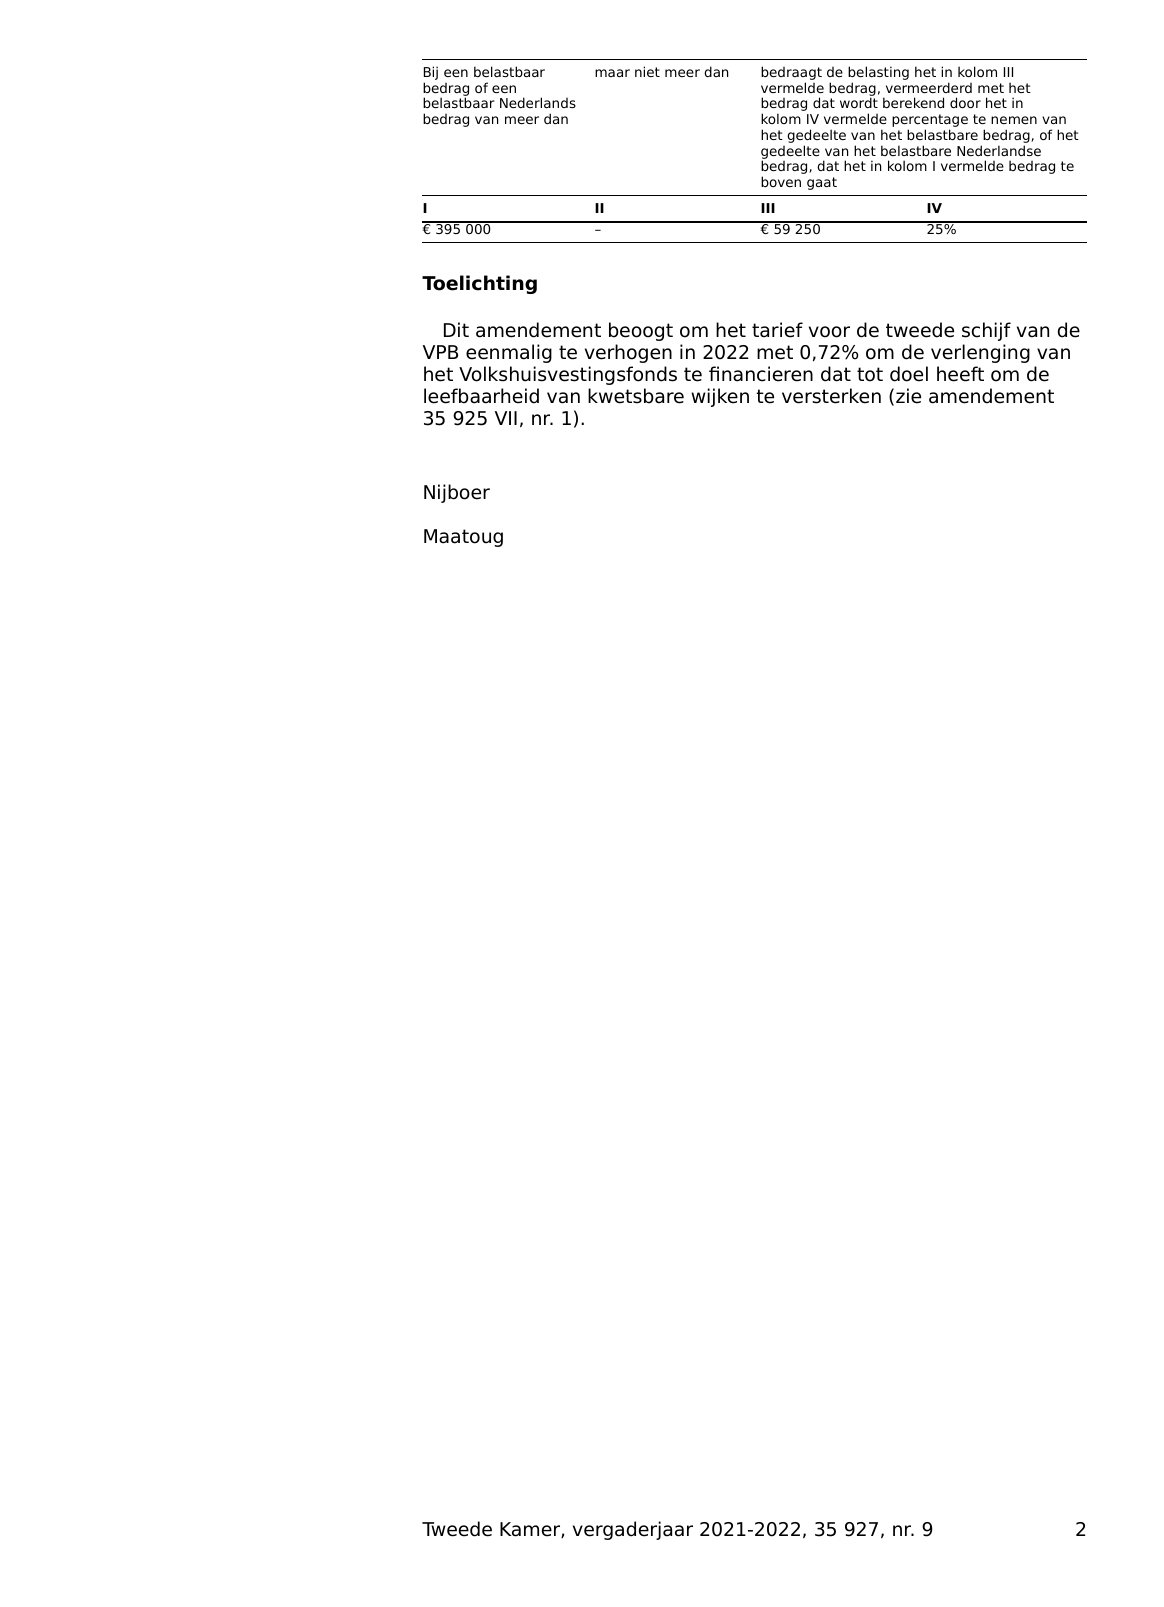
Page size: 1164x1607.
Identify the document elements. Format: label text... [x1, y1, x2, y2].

text Dit amendement beoogt om het tarief voor de tweede schijf van de VPB eenmalig te verhogen in 2022 met 0,72% om de verlenging van het Volkshuisvestingsfonds te financieren dat tot doel heeft om de leefbaarheid van kwetsbare wijken te versterken (zie amendement 35 925 VII, nr. 1). [422, 320, 1087, 430]
table_header bedraagt de belasting het in kolom III vermelde bedrag, vermeerderd met het bedrag dat wordt berekend door het in kolom IV vermelde percentage te nemen van het gedeelte van het belastbare bedrag, of het gedeelte van het belastbare Nederlandse bedrag, dat het in kolom I vermelde bedrag te boven gaat [754, 60, 1087, 195]
table_cell I [422, 196, 588, 221]
subtitle Toelichting [422, 273, 1087, 295]
table_cell – [588, 223, 754, 242]
table_cell € 395 000 [422, 223, 588, 242]
table_cell € 59 250 [754, 223, 921, 242]
table_cell II [588, 196, 754, 221]
table_header Bij een belastbaar bedrag of een belastbaar Nederlands bedrag van meer dan [422, 60, 588, 195]
table_cell 25% [921, 223, 1087, 242]
table_header maar niet meer dan [588, 60, 754, 195]
table_cell III [754, 196, 921, 221]
table_cell IV [921, 196, 1087, 221]
text Nijboer Maatoug [422, 460, 1087, 548]
